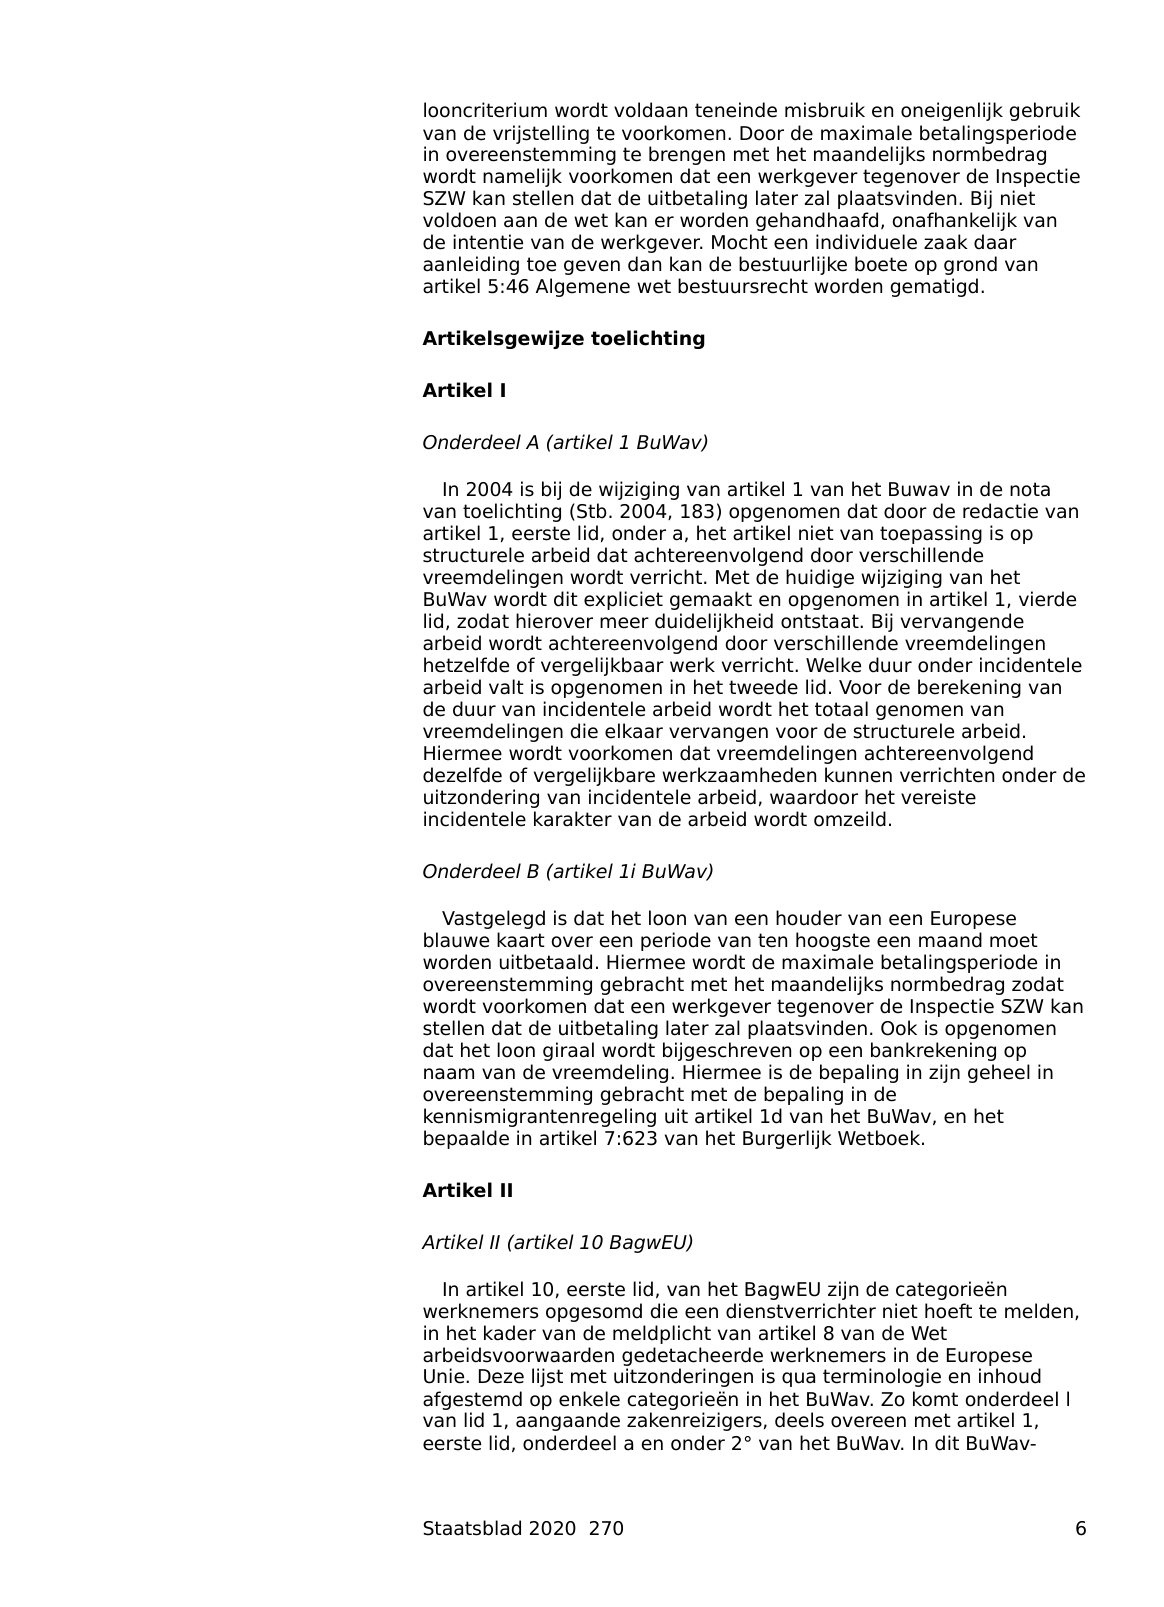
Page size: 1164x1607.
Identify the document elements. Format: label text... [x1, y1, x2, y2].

text looncriterium wordt voldaan teneinde misbruik en oneigenlijk gebruik van de vrijstelling te voorkomen. Door de maximale betalingsperiode in overeenstemming te brengen met het maandelijks normbedrag wordt namelijk voorkomen dat een werkgever tegenover de Inspectie SZW kan stellen dat de uitbetaling later zal plaatsvinden. Bij niet voldoen aan de wet kan er worden gehandhaafd, onafhankelijk van de intentie van de werkgever. Mocht een individuele zaak daar aanleiding toe geven dan kan de bestuurlijke boete op grond van artikel 5:46 Algemene wet bestuursrecht worden gematigd. [422, 100, 1087, 298]
subtitle Onderdeel B (artikel 1i BuWav) [422, 861, 1087, 883]
subtitle Onderdeel A (artikel 1 BuWav) [422, 432, 1087, 454]
text Vastgelegd is dat het loon van een houder van een Europese blauwe kaart over een periode van ten hoogste een maand moet worden uitbetaald. Hiermee wordt de maximale betalingsperiode in overeenstemming gebracht met het maandelijks normbedrag zodat wordt voorkomen dat een werkgever tegenover de Inspectie SZW kan stellen dat de uitbetaling later zal plaatsvinden. Ook is opgenomen dat het loon giraal wordt bijgeschreven op een bankrekening op naam van de vreemdeling. Hiermee is de bepaling in zijn geheel in overeenstemming gebracht met de bepaling in de kennismigrantenregeling uit artikel 1d van het BuWav, en het bepaalde in artikel 7:623 van het Burgerlijk Wetboek. [422, 908, 1087, 1149]
text In 2004 is bij de wijziging van artikel 1 van het Buwav in de nota van toelichting (Stb. 2004, 183) opgenomen dat door de redactie van artikel 1, eerste lid, onder a, het artikel niet van toepassing is op structurele arbeid dat achtereenvolgend door verschillende vreemdelingen wordt verricht. Met de huidige wijziging van het BuWav wordt dit expliciet gemaakt en opgenomen in artikel 1, vierde lid, zodat hierover meer duidelijkheid ontstaat. Bij vervangende arbeid wordt achtereenvolgend door verschillende vreemdelingen hetzelfde of vergelijkbaar werk verricht. Welke duur onder incidentele arbeid valt is opgenomen in het tweede lid. Voor de berekening van de duur van incidentele arbeid wordt het totaal genomen van vreemdelingen die elkaar vervangen voor de structurele arbeid. Hiermee wordt voorkomen dat vreemdelingen achtereenvolgend dezelfde of vergelijkbare werkzaamheden kunnen verrichten onder de uitzondering van incidentele arbeid, waardoor het vereiste incidentele karakter van de arbeid wordt omzeild. [422, 479, 1087, 831]
subtitle Artikel II (artikel 10 BagwEU) [422, 1232, 1087, 1253]
subtitle Artikelsgewijze toelichting [422, 328, 1087, 350]
text In artikel 10, eerste lid, van het BagwEU zijn de categorieën werknemers opgesomd die een dienstverrichter niet hoeft te melden, in het kader van de meldplicht van artikel 8 van de Wet arbeidsvoorwaarden gedetacheerde werknemers in de Europese Unie. Deze lijst met uitzonderingen is qua terminologie en inhoud afgestemd op enkele categorieën in het BuWav. Zo komt onderdeel l van lid 1, aangaande zakenreizigers, deels overeen met artikel 1, eerste lid, onderdeel a en onder 2° van het BuWav. In dit BuWav- [422, 1278, 1087, 1454]
subtitle Artikel I [422, 380, 1087, 402]
subtitle Artikel II [422, 1179, 1087, 1202]
